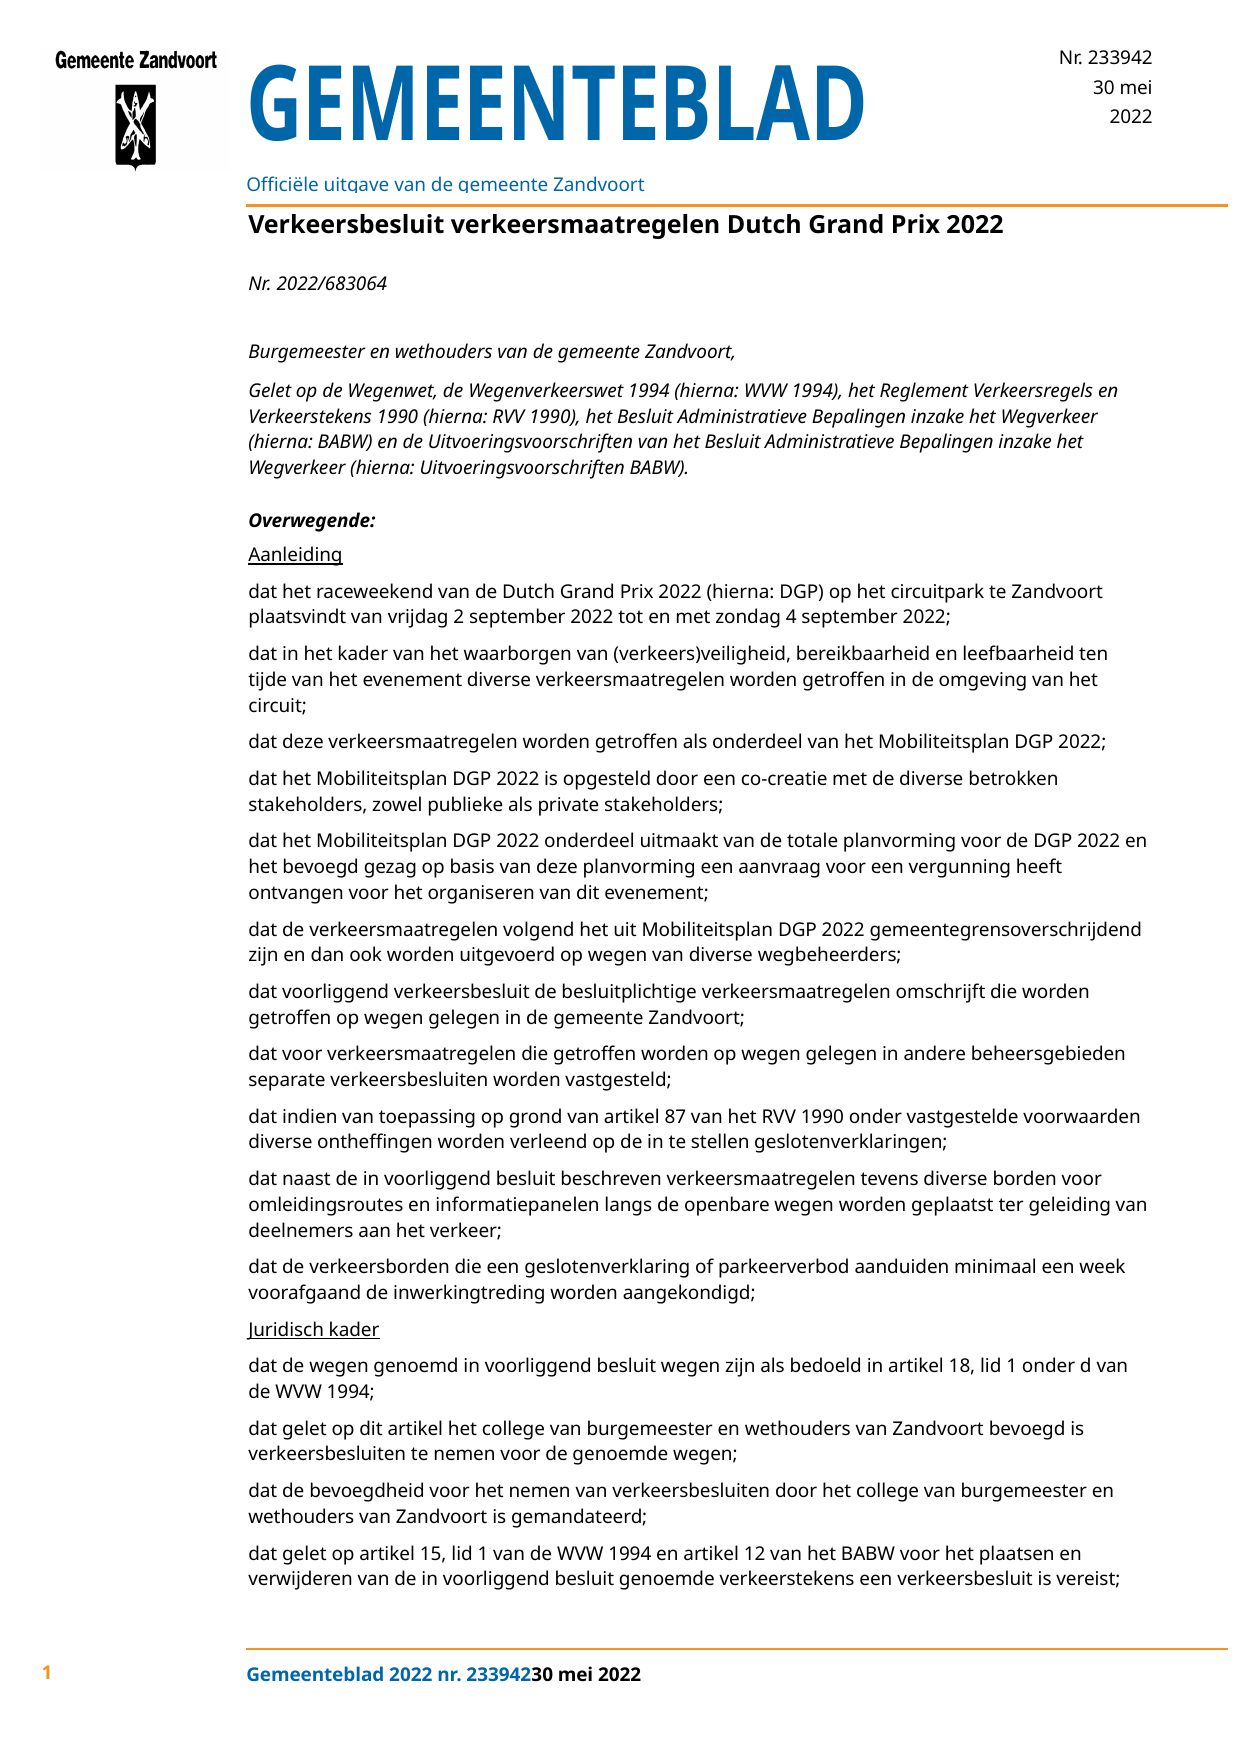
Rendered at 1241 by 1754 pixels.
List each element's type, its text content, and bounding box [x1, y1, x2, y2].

text Juridisch kader [248, 1316, 1152, 1342]
picture [41, 47, 231, 172]
text Overwegende: [248, 507, 1152, 533]
text dat de verkeersborden die een geslotenverklaring of parkeerverbod aanduiden minimaal een week voorafgaand de inwerkingtreding worden aangekondigd; [248, 1253, 1152, 1305]
text dat het Mobiliteitsplan DGP 2022 onderdeel uitmaakt van de totale planvorming voor de DGP 2022 en het bevoegd gezag op basis van deze planvorming een aanvraag voor een vergunning heeft ontvangen voor het organiseren van dit evenement; [248, 828, 1152, 905]
text dat voorliggend verkeersbesluit de besluitplichtige verkeersmaatregelen omschrijft die worden getroffen op wegen gelegen in de gemeente Zandvoort; [248, 978, 1152, 1029]
text Nr. 2022/683064 [248, 270, 1152, 296]
text dat voor verkeersmaatregelen die getroffen worden op wegen gelegen in andere beheersgebieden separate verkeersbesluiten worden vastgesteld; [248, 1041, 1152, 1092]
text dat gelet op artikel 15, lid 1 van de WVW 1994 en artikel 12 van het BABW voor het plaatsen en verwijderen van de in voorliggend besluit genoemde verkeerstekens een verkeersbesluit is vereist; [248, 1540, 1152, 1591]
text Gelet op de Wegenwet, de Wegenverkeerswet 1994 (hierna: WVW 1994), het Reglement Verkeersregels en Verkeerstekens 1990 (hierna: RVV 1990), het Besluit Administratieve Bepalingen inzake het Wegverkeer (hierna: BABW) en de Uitvoeringsvoorschriften van het Besluit Administratieve Bepalingen inzake het Wegverkeer (hierna: Uitvoeringsvoorschriften BABW). [248, 377, 1152, 480]
text dat naast de in voorliggend besluit beschreven verkeersmaatregelen tevens diverse borden voor omleidingsroutes en informatiepanelen langs de openbare wegen worden geplaatst ter geleiding van deelnemers aan het verkeer; [248, 1165, 1152, 1242]
text dat in het kader van het waarborgen van (verkeers)veiligheid, bereikbaarheid en leefbaarheid ten tijde van het evenement diverse verkeersmaatregelen worden getroffen in de omgeving van het circuit; [248, 640, 1152, 718]
text Aanleiding [248, 541, 1152, 567]
text dat de bevoegdheid voor het nemen van verkeersbesluiten door het college van burgemeester en wethouders van Zandvoort is gemandateerd; [248, 1477, 1152, 1529]
text Verkeersbesluit verkeersmaatregelen Dutch Grand Prix 2022 [248, 207, 1152, 241]
text dat de verkeersmaatregelen volgend het uit Mobiliteitsplan DGP 2022 gemeentegrensoverschrijdend zijn en dan ook worden uitgevoerd op wegen van diverse wegbeheerders; [248, 916, 1152, 967]
text dat gelet op dit artikel het college van burgemeester en wethouders van Zandvoort bevoegd is verkeersbesluiten te nemen voor de genoemde wegen; [248, 1415, 1152, 1466]
text dat deze verkeersmaatregelen worden getroffen als onderdeel van het Mobiliteitsplan DGP 2022; [248, 728, 1152, 754]
text dat indien van toepassing op grond van artikel 87 van het RVV 1990 onder vastgestelde voorwaarden diverse ontheffingen worden verleend op de in te stellen geslotenverklaringen; [248, 1103, 1152, 1154]
text Burgemeester en wethouders van de gemeente Zandvoort, [248, 338, 1152, 364]
text dat het Mobiliteitsplan DGP 2022 is opgesteld door een co-creatie met de diverse betrokken stakeholders, zowel publieke als private stakeholders; [248, 765, 1152, 817]
text dat de wegen genoemd in voorliggend besluit wegen zijn als bedoeld in artikel 18, lid 1 onder d van de WVW 1994; [248, 1352, 1152, 1404]
text dat het raceweekend van de Dutch Grand Prix 2022 (hierna: DGP) op het circuitpark te Zandvoort plaatsvindt van vrijdag 2 september 2022 tot en met zondag 4 september 2022; [248, 578, 1152, 629]
